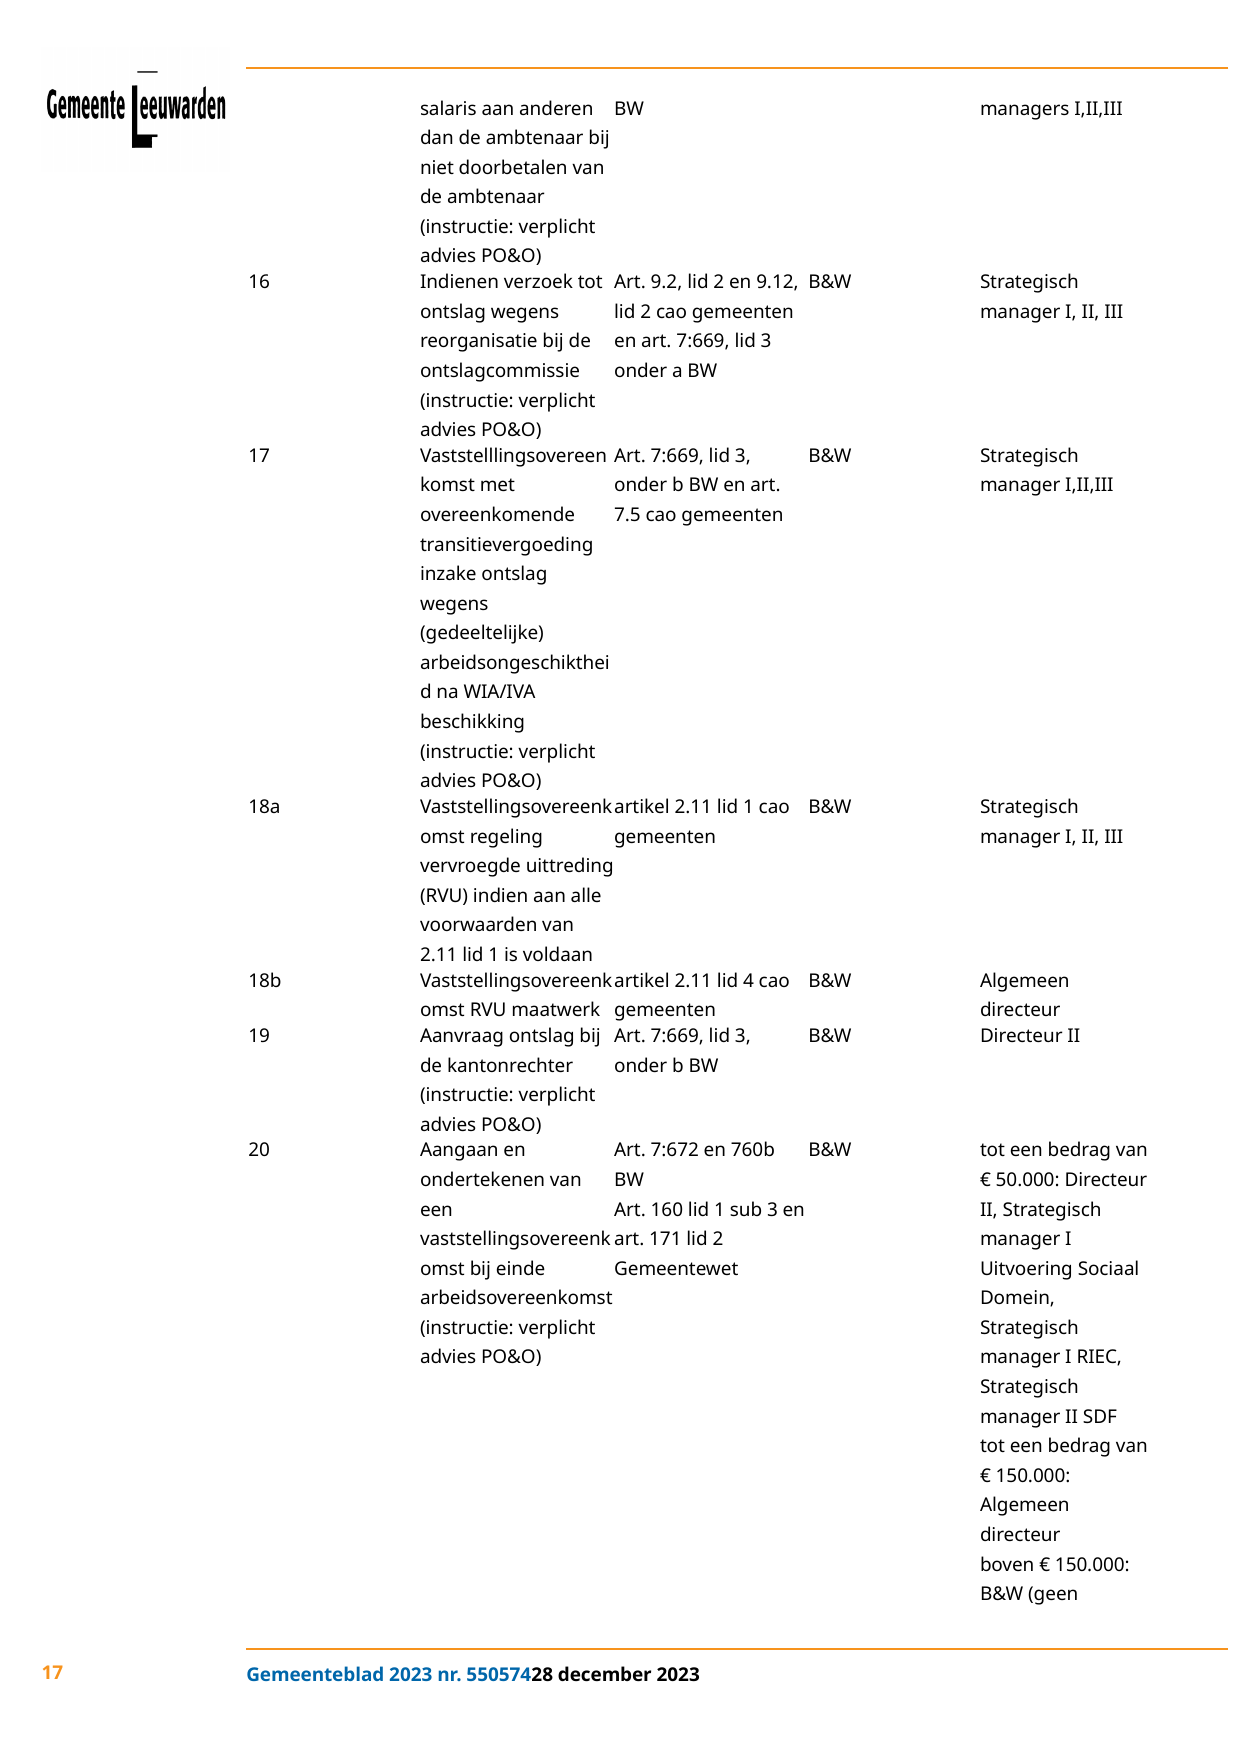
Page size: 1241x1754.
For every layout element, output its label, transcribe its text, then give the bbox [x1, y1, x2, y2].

table_cell Aangaan en ondertekenen van een vaststellingsovereenkomst bij einde arbeidsovereenkomst (instructie: verplicht advies PO&O) [420, 1137, 614, 1606]
table_cell B&W [808, 442, 980, 793]
table_cell Algemeen directeur [980, 967, 1152, 1022]
table_cell B&W [808, 1137, 980, 1606]
table_cell 19 [248, 1022, 420, 1137]
table_cell artikel 2.11 lid 1 cao gemeenten [614, 793, 808, 967]
table_cell [808, 95, 980, 268]
table_cell Vaststelllingsovereenkomst met overeenkomende transitievergoeding inzake ontslag wegens (gedeeltelijke) arbeidsongeschiktheid na WIA/IVA beschikking (instructie: verplicht advies PO&O) [420, 442, 614, 793]
table_cell Vaststellingsovereenkomst RVU maatwerk [420, 967, 614, 1022]
table_cell Strategisch manager I, II, III [980, 793, 1152, 967]
table_cell Indienen verzoek tot ontslag wegens reorganisatie bij de ontslagcommissie (instructie: verplicht advies PO&O) [420, 269, 614, 442]
table_cell Directeur II [980, 1022, 1152, 1137]
table_cell 18b [248, 967, 420, 1022]
table_cell 16 [248, 269, 420, 442]
table_cell B&W [808, 793, 980, 967]
table_cell [248, 95, 420, 268]
table_cell Aanvraag ontslag bij de kantonrechter (instructie: verplicht advies PO&O) [420, 1022, 614, 1137]
picture [41, 47, 231, 172]
table_cell B&W [808, 1022, 980, 1137]
table_cell artikel 2.11 lid 4 cao gemeenten [614, 967, 808, 1022]
table_cell 20 [248, 1137, 420, 1606]
table_cell 18a [248, 793, 420, 967]
table_cell Strategisch manager I, II, III [980, 269, 1152, 442]
table_cell Art. 9.2, lid 2 en 9.12, lid 2 cao gemeenten en art. 7:669, lid 3 onder a BW [614, 269, 808, 442]
table_cell tot een bedrag van € 50.000: Directeur II, Strategisch manager I Uitvoering Sociaal Domein, Strategisch manager I RIEC, Strategisch manager II SDF tot een bedrag van € 150.000: Algemeen directeur boven € 150.000: B&W (geen [980, 1137, 1152, 1606]
table_cell B&W [808, 967, 980, 1022]
table_cell Art. 7:672 en 760b BW Art. 160 lid 1 sub 3 en art. 171 lid 2 Gemeentewet [614, 1137, 808, 1606]
table_cell 17 [248, 442, 420, 793]
table_cell managers I,II,III [980, 95, 1152, 268]
table_cell salaris aan anderen dan de ambtenaar bij niet doorbetalen van de ambtenaar (instructie: verplicht advies PO&O) [420, 95, 614, 268]
table_cell Art. 7:669, lid 3, onder b BW en art. 7.5 cao gemeenten [614, 442, 808, 793]
table_cell Vaststellingsovereenkomst regeling vervroegde uittreding (RVU) indien aan alle voorwaarden van 2.11 lid 1 is voldaan [420, 793, 614, 967]
table_cell Strategisch manager I,II,III [980, 442, 1152, 793]
table_cell Art. 7:669, lid 3, onder b BW [614, 1022, 808, 1137]
table_cell B&W [808, 269, 980, 442]
table_cell BW [614, 95, 808, 268]
